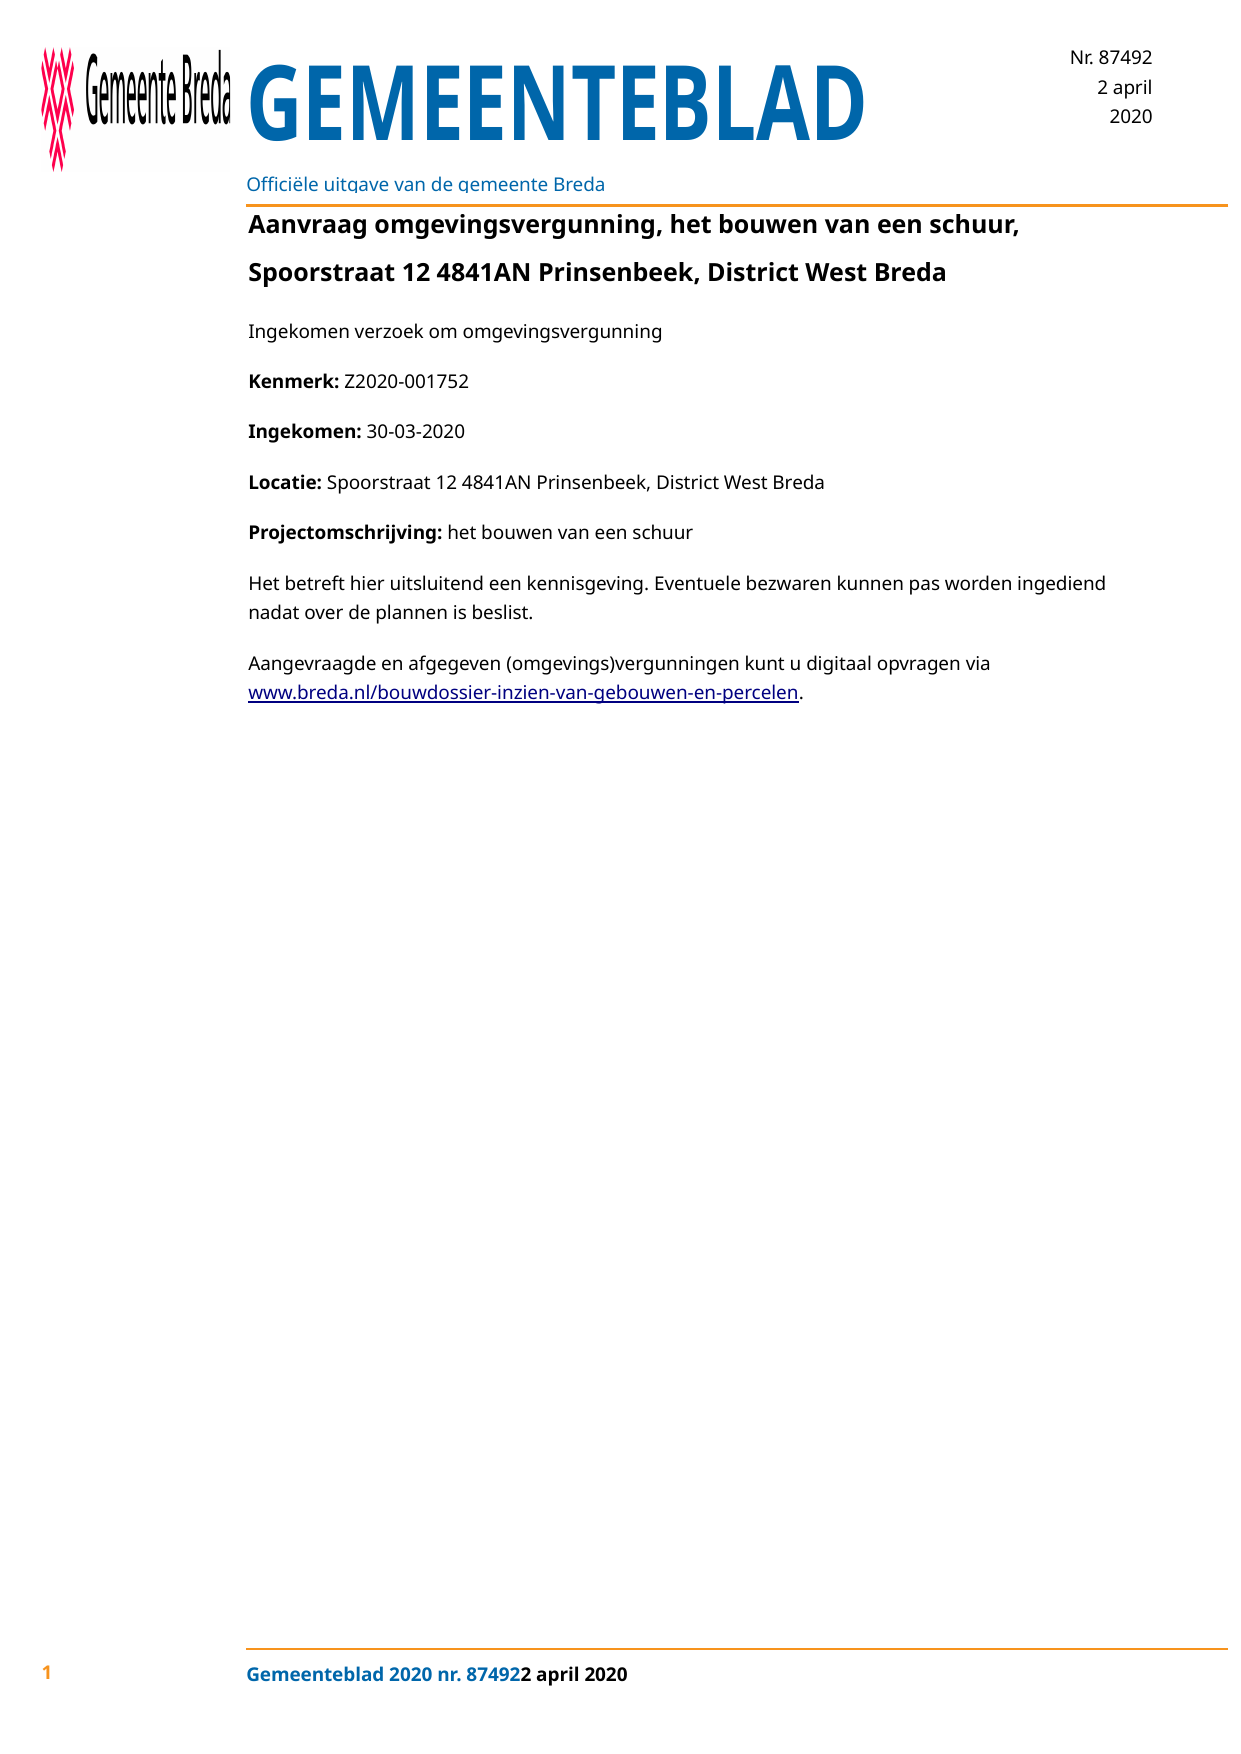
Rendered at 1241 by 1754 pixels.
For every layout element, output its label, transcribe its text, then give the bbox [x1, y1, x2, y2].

picture [41, 47, 231, 172]
text Projectomschrijving: het bouwen van een schuur [248, 519, 1152, 545]
text Ingekomen: 30-03-2020 [248, 419, 1152, 444]
text Kenmerk: Z2020-001752 [248, 368, 1152, 394]
text Ingekomen verzoek om omgevingsvergunning [248, 318, 1152, 344]
text Aanvraag omgevingsvergunning, het bouwen van een schuur, Spoorstraat 12 4841AN Prinsenbeek, District West Breda [248, 207, 1152, 288]
text Locatie: Spoorstraat 12 4841AN Prinsenbeek, District West Breda [248, 469, 1152, 495]
text Aangevraagde en afgegeven (omgevings)vergunningen kunt u digitaal opvragen via www.breda.nl/bouwdossier-inzien-van-gebouwen-en-percelen. [248, 650, 1152, 705]
text Het betreft hier uitsluitend een kennisgeving. Eventuele bezwaren kunnen pas worden ingediend nadat over de plannen is beslist. [248, 570, 1152, 625]
